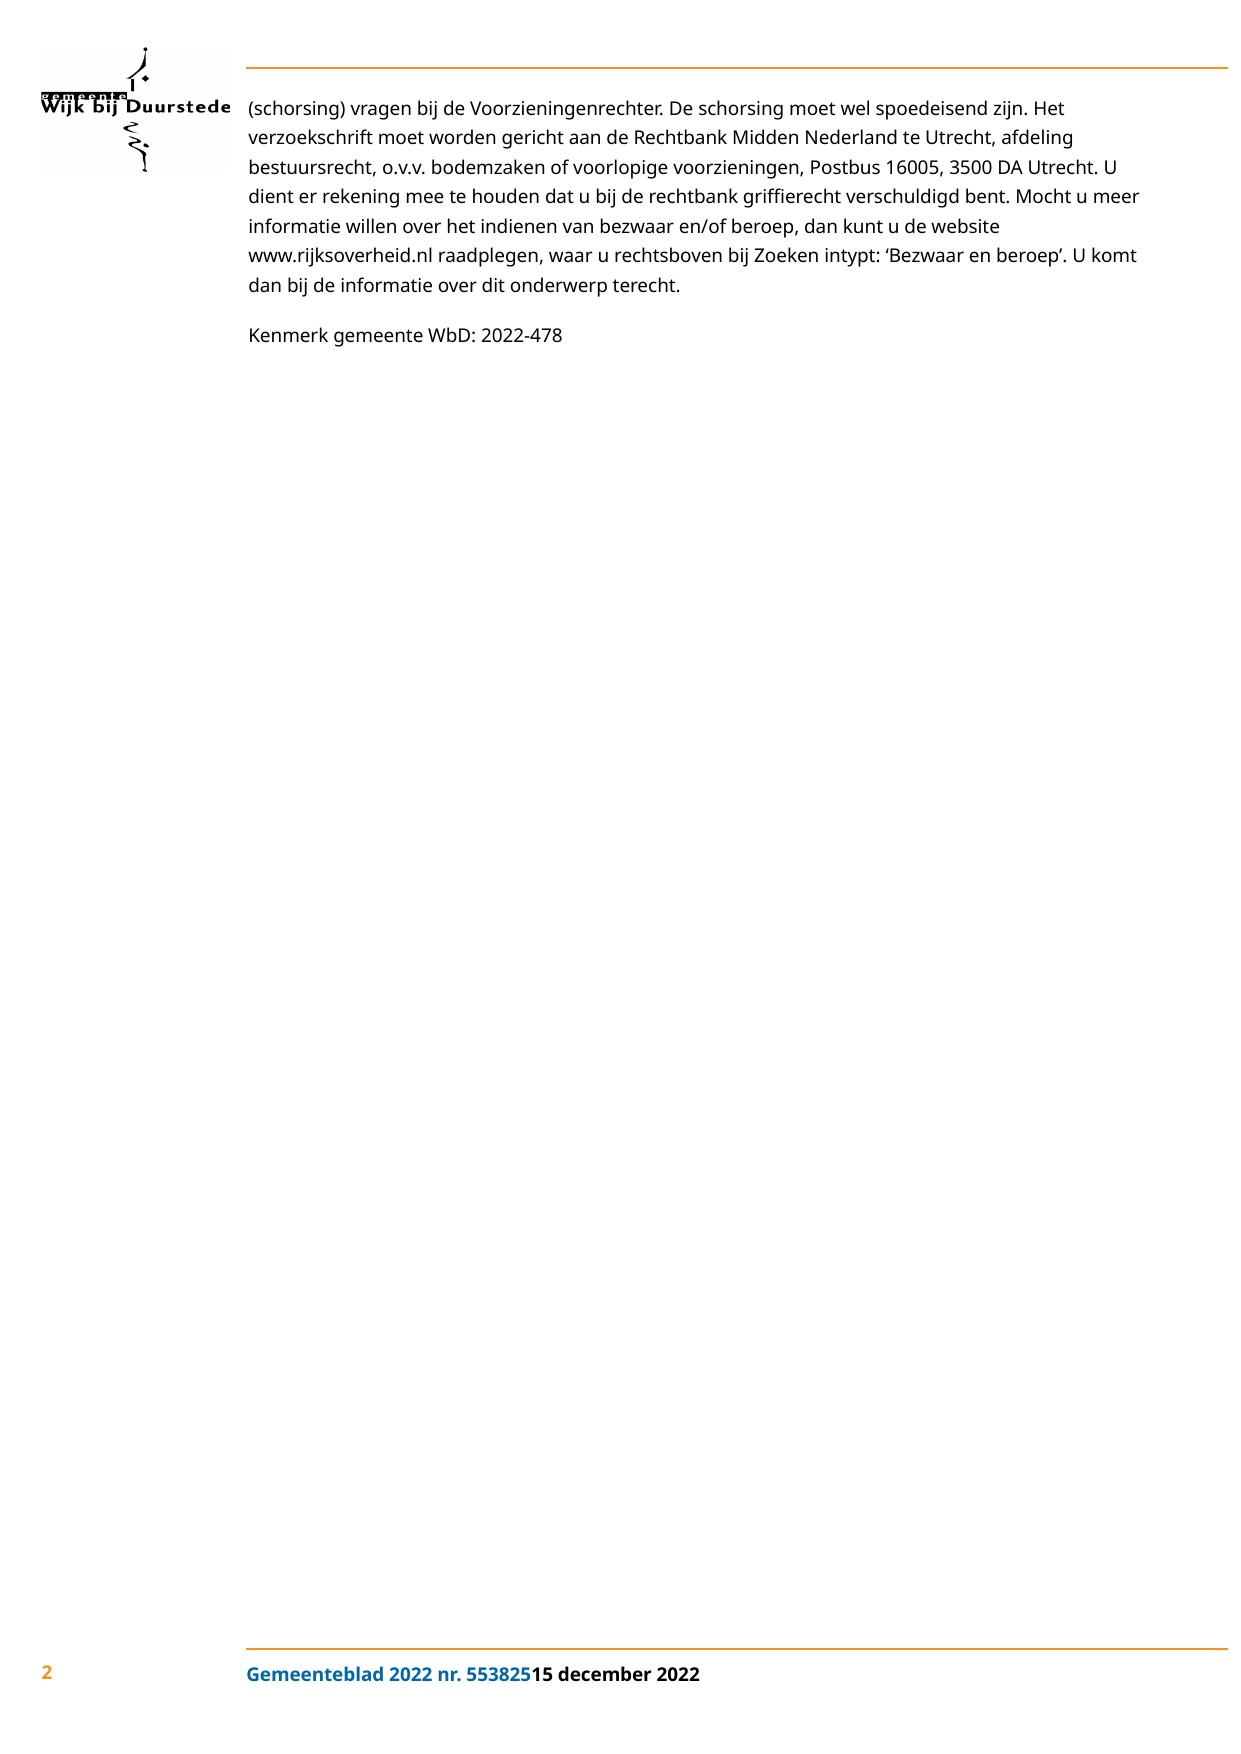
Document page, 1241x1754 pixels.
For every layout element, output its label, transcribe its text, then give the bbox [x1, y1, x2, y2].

text Kenmerk gemeente WbD: 2022-478 [248, 323, 1152, 348]
text (schorsing) vragen bij de Voorzieningenrechter. De schorsing moet wel spoedeisend zijn. Het verzoekschrift moet worden gericht aan de Rechtbank Midden Nederland te Utrecht, afdeling bestuursrecht, o.v.v. bodemzaken of voorlopige voorzieningen, Postbus 16005, 3500 DA Utrecht. U dient er rekening mee te houden dat u bij de rechtbank griffierecht verschuldigd bent. Mocht u meer informatie willen over het indienen van bezwaar en/of beroep, dan kunt u de website www.rijksoverheid.nl raadplegen, waar u rechtsboven bij Zoeken intypt: ‘Bezwaar en beroep’. U komt dan bij de informatie over dit onderwerp terecht. [248, 95, 1152, 298]
picture [41, 47, 231, 172]
